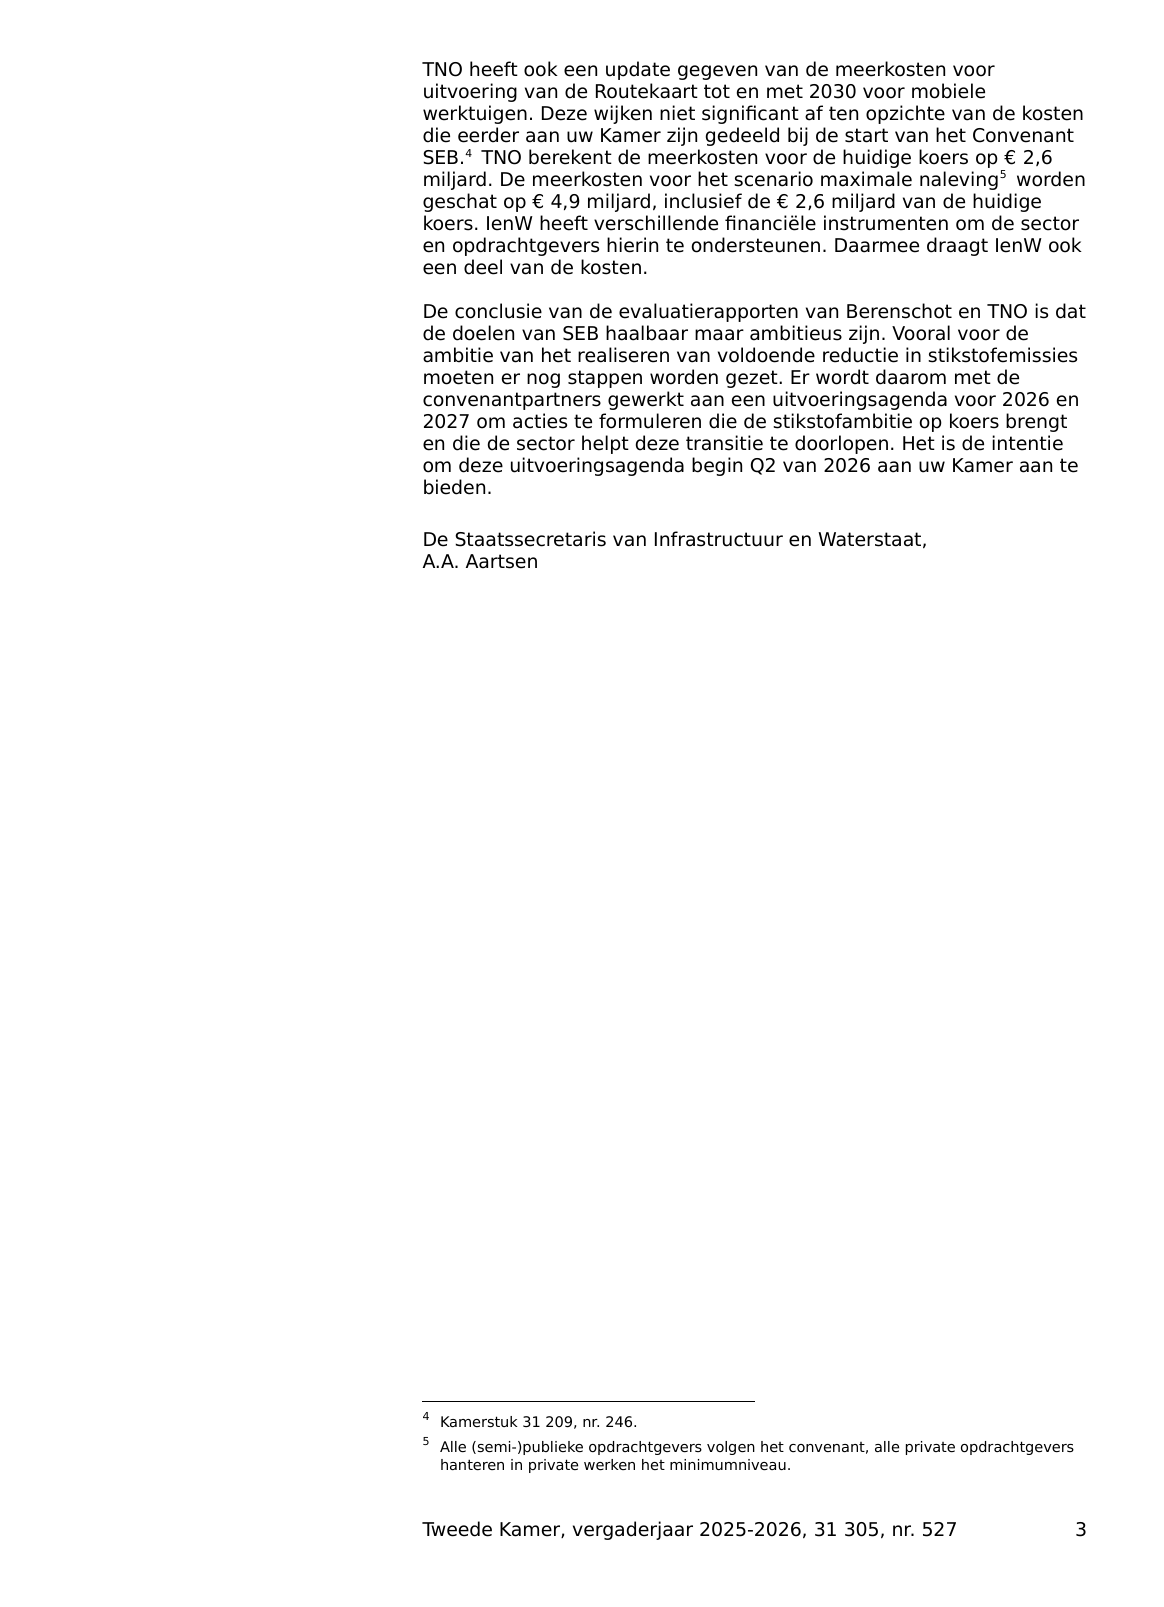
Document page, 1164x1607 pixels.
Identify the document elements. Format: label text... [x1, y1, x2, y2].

text TNO heeft ook een update gegeven van de meerkosten voor uitvoering van de Routekaart tot en met 2030 voor mobiele werktuigen. Deze wijken niet significant af ten opzichte van de kosten die eerder aan uw Kamer zijn gedeeld bij de start van het Convenant SEB. TNO berekent de meerkosten voor de huidige koers op € 2,6 miljard. De meerkosten voor het scenario maximale naleving worden geschat op € 4,9 miljard, inclusief de € 2,6 miljard van de huidige koers. IenW heeft verschillende financiële instrumenten om de sector en opdrachtgevers hierin te ondersteunen. Daarmee draagt IenW ook een deel van de kosten. [422, 59, 1087, 279]
text Alle (semi-)publieke opdrachtgevers volgen het convenant, alle private opdrachtgevers hanteren in private werken het minimumniveau. [422, 1435, 1087, 1474]
text Kamerstuk 31 209, nr. 246. [422, 1410, 1087, 1432]
text De conclusie van de evaluatierapporten van Berenschot en TNO is dat de doelen van SEB haalbaar maar ambitieus zijn. Vooral voor de ambitie van het realiseren van voldoende reductie in stikstofemissies moeten er nog stappen worden gezet. Er wordt daarom met de convenantpartners gewerkt aan een uitvoeringsagenda voor 2026 en 2027 om acties te formuleren die de stikstofambitie op koers brengt en die de sector helpt deze transitie te doorlopen. Het is de intentie om deze uitvoeringsagenda begin Q2 van 2026 aan uw Kamer aan te bieden. [422, 301, 1087, 499]
text De Staatssecretaris van Infrastructuur en Waterstaat, A.A. Aartsen [422, 529, 1087, 573]
